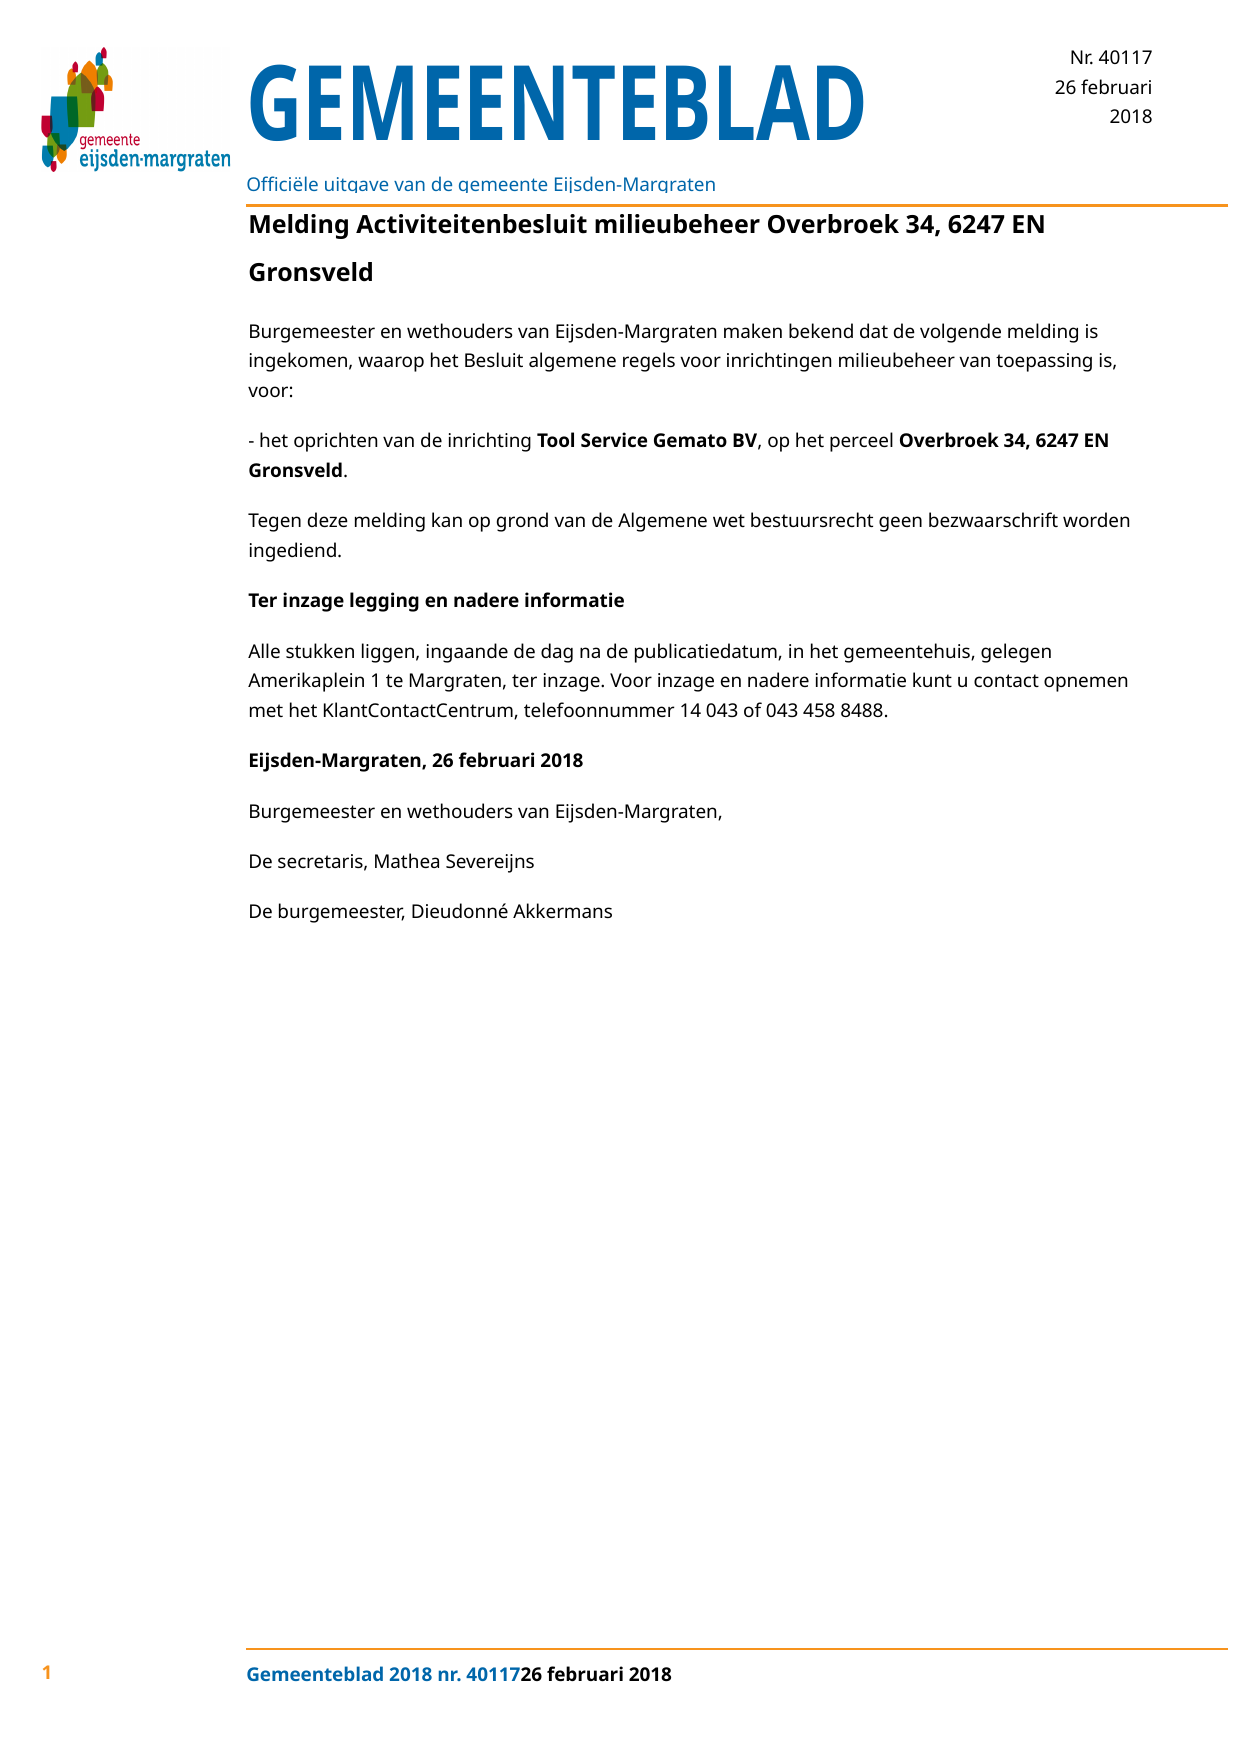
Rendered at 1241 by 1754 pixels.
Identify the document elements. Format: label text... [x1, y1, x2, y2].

text Alle stukken liggen, ingaande de dag na de publicatiedatum, in het gemeentehuis, gelegen Amerikaplein 1 te Margraten, ter inzage. Voor inzage en nadere informatie kunt u contact opnemen met het KlantContactCentrum, telefoonnummer 14 043 of 043 458 8488. [248, 638, 1152, 723]
text Melding Activiteitenbesluit milieubeheer Overbroek 34, 6247 EN Gronsveld [248, 207, 1152, 288]
text Burgemeester en wethouders van Eijsden-Margraten, [248, 798, 1152, 824]
text Eijsden-Margraten, 26 februari 2018 [248, 747, 1152, 773]
text Tegen deze melding kan op grond van de Algemene wet bestuursrecht geen bezwaarschrift worden ingediend. [248, 507, 1152, 563]
text - het oprichten van de inrichting Tool Service Gemato BV, op het perceel Overbroek 34, 6247 EN Gronsveld. [248, 427, 1152, 483]
text De burgemeester, Dieudonné Akkermans [248, 899, 1152, 924]
text Ter inzage legging en nadere informatie [248, 587, 1152, 613]
text Burgemeester en wethouders van Eijsden-Margraten maken bekend dat de volgende melding is ingekomen, waarop het Besluit algemene regels voor inrichtingen milieubeheer van toepassing is, voor: [248, 318, 1152, 403]
picture [41, 47, 231, 172]
text De secretaris, Mathea Severeijns [248, 848, 1152, 874]
